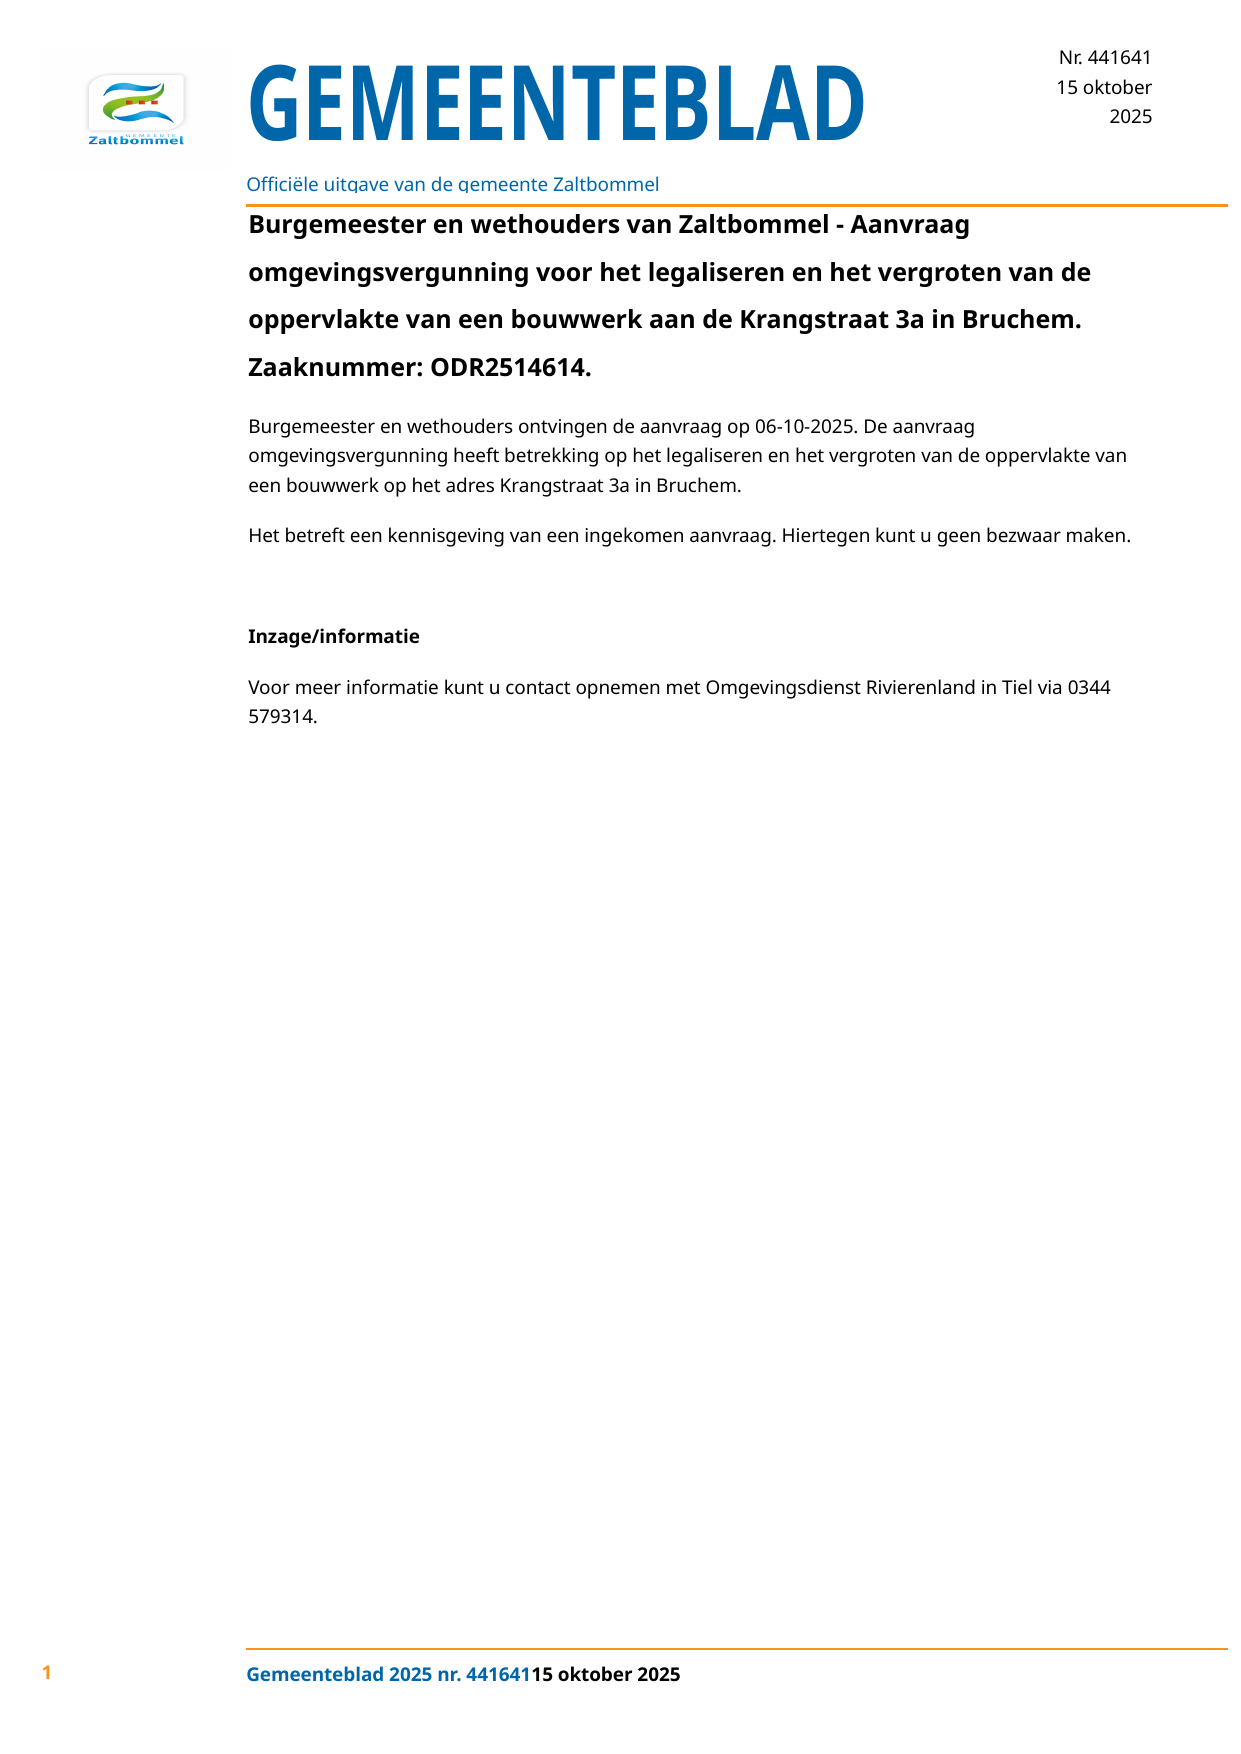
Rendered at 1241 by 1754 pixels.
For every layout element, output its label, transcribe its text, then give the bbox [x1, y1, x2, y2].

text Voor meer informatie kunt u contact opnemen met Omgevingsdienst Rivierenland in Tiel via 0344 579314. [248, 674, 1152, 729]
text Inzage/informatie [248, 623, 1152, 649]
text Burgemeester en wethouders ontvingen de aanvraag op 06-10-2025. De aanvraag omgevingsvergunning heeft betrekking op het legaliseren en het vergroten van de oppervlakte van een bouwwerk op het adres Krangstraat 3a in Bruchem. [248, 413, 1152, 498]
picture [41, 47, 231, 172]
text Het betreft een kennisgeving van een ingekomen aanvraag. Hiertegen kunt u geen bezwaar maken. [248, 523, 1152, 548]
text Burgemeester en wethouders van Zaltbommel - Aanvraag omgevingsvergunning voor het legaliseren en het vergroten van de oppervlakte van een bouwwerk aan de Krangstraat 3a in Bruchem. Zaaknummer: ODR2514614. [248, 207, 1152, 384]
